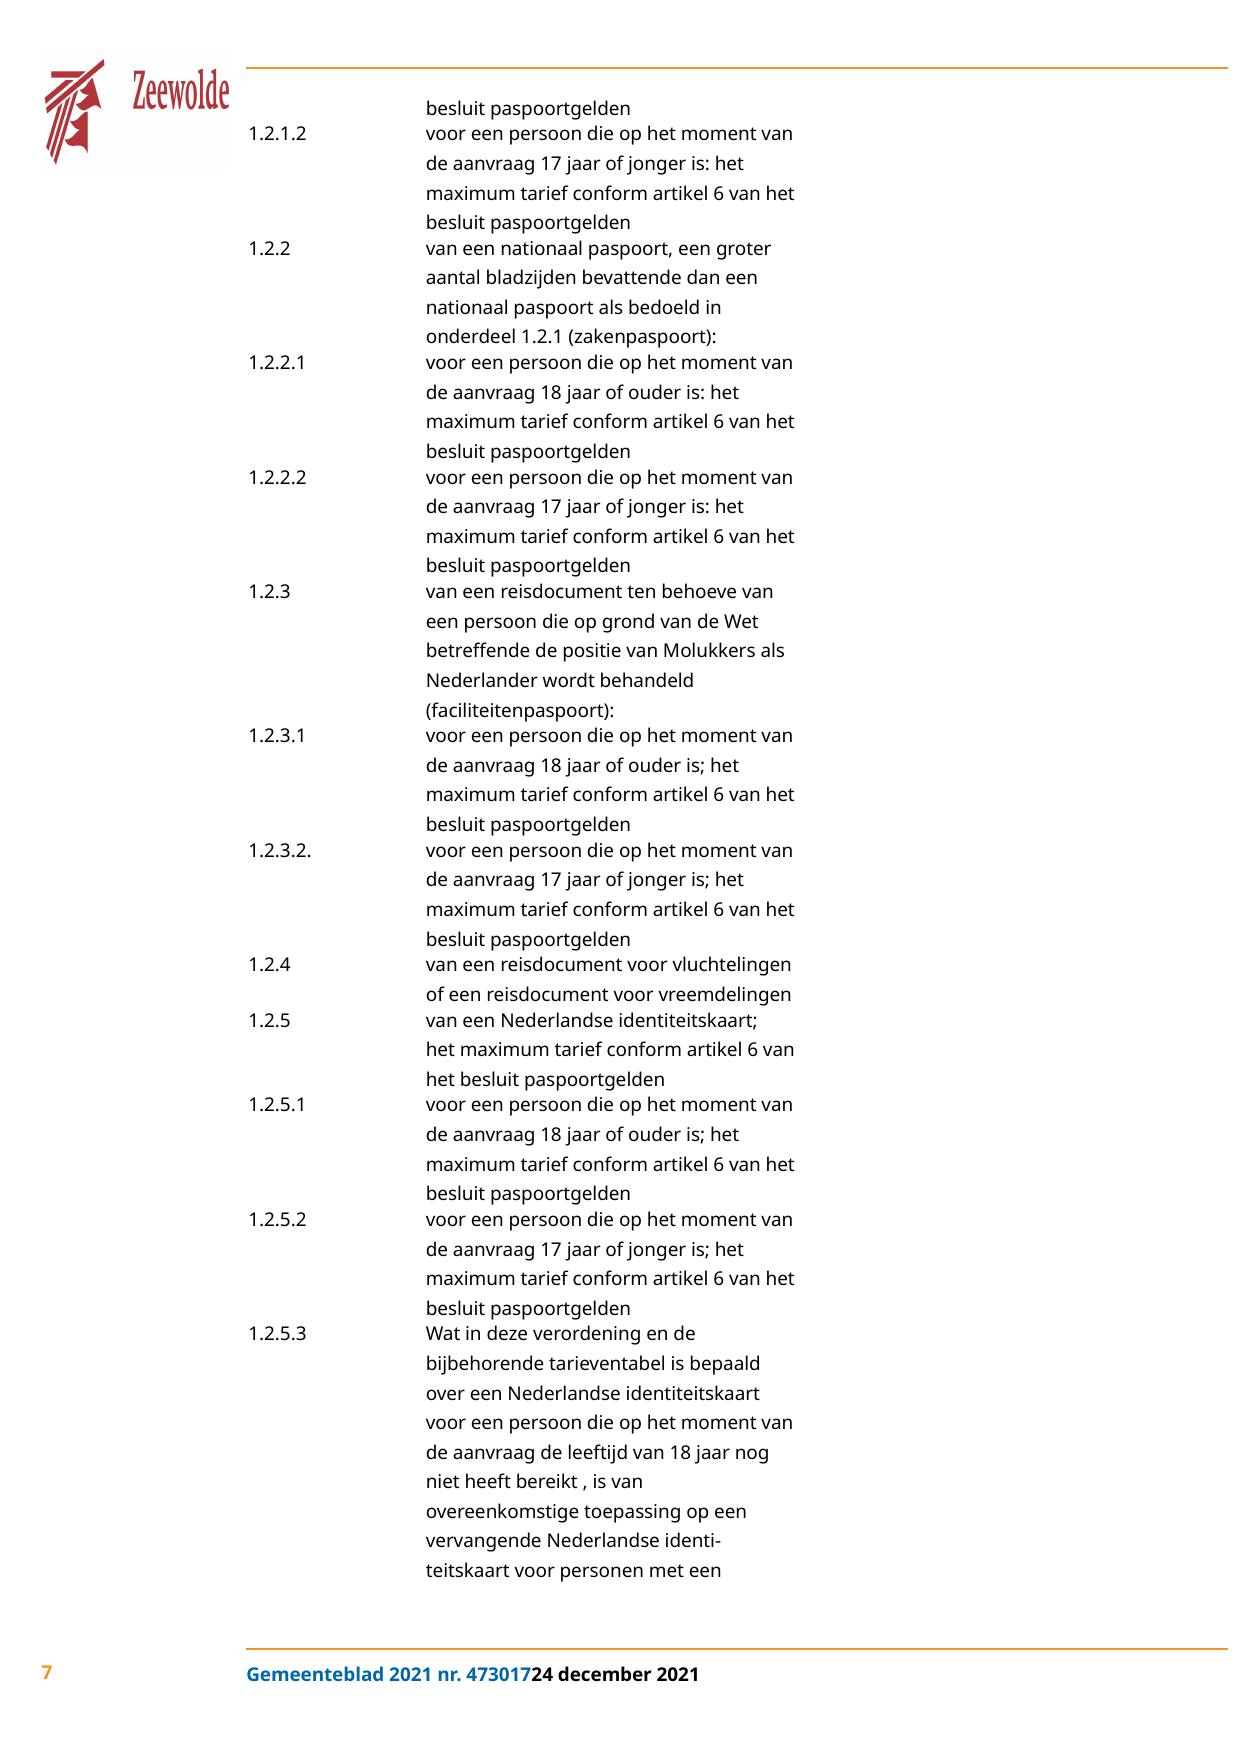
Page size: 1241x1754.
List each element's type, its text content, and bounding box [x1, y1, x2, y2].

table_cell 1.2.1.2 [248, 121, 426, 235]
table_cell [796, 837, 974, 951]
table_cell [796, 723, 974, 837]
table_cell 1.2.5.1 [248, 1092, 426, 1206]
table_cell [796, 1206, 974, 1321]
table_cell [974, 723, 1152, 837]
table_cell voor een persoon die op het moment van de aanvraag 18 jaar of ouder is; het maximum tarief conform artikel 6 van het besluit paspoortgelden [426, 1092, 796, 1206]
table_cell 1.2.3.2. [248, 837, 426, 951]
table_cell voor een persoon die op het moment van de aanvraag 18 jaar of ouder is: het maximum tarief conform artikel 6 van het besluit paspoortgelden [426, 350, 796, 464]
table_cell 1.2.5.3 [248, 1321, 426, 1583]
table_cell voor een persoon die op het moment van de aanvraag 17 jaar of jonger is: het maximum tarief conform artikel 6 van het besluit paspoortgelden [426, 121, 796, 235]
table_cell van een reisdocument voor vluchtelingen of een reisdocument voor vreemdelingen [426, 951, 796, 1007]
table_cell 1.2.2.2 [248, 464, 426, 578]
table_cell [796, 235, 974, 349]
table_cell [796, 95, 974, 121]
table_cell 1.2.5 [248, 1007, 426, 1092]
table_cell [974, 1007, 1152, 1092]
table_cell [974, 121, 1152, 235]
table_cell [974, 1206, 1152, 1321]
table_cell 1.2.2 [248, 235, 426, 349]
table_cell voor een persoon die op het moment van de aanvraag 18 jaar of ouder is; het maximum tarief conform artikel 6 van het besluit paspoortgelden [426, 723, 796, 837]
table_cell [796, 1007, 974, 1092]
table_cell [796, 464, 974, 578]
table_cell [974, 951, 1152, 1007]
table_cell 1.2.3 [248, 579, 426, 722]
table_cell [796, 579, 974, 722]
table_cell voor een persoon die op het moment van de aanvraag 17 jaar of jonger is; het maximum tarief conform artikel 6 van het besluit paspoortgelden [426, 1206, 796, 1321]
table_cell [974, 1092, 1152, 1206]
table_cell [796, 1092, 974, 1206]
table_cell [974, 95, 1152, 121]
table_cell 1.2.2.1 [248, 350, 426, 464]
table_cell van een reisdocument ten behoeve van een persoon die op grond van de Wet betreffende de positie van Molukkers als Nederlander wordt behandeld (faciliteitenpaspoort): [426, 579, 796, 722]
table_cell 1.2.4 [248, 951, 426, 1007]
table_cell 1.2.5.2 [248, 1206, 426, 1321]
table_cell besluit paspoortgelden [426, 95, 796, 121]
table_cell [974, 579, 1152, 722]
table_cell 1.2.3.1 [248, 723, 426, 837]
table_cell [974, 837, 1152, 951]
table_cell van een nationaal paspoort, een groter aantal bladzijden bevattende dan een nationaal paspoort als bedoeld in onderdeel 1.2.1 (zakenpaspoort): [426, 235, 796, 349]
table_cell [974, 350, 1152, 464]
table_cell van een Nederlandse identiteitskaart; het maximum tarief conform artikel 6 van het besluit paspoortgelden [426, 1007, 796, 1092]
table_cell voor een persoon die op het moment van de aanvraag 17 jaar of jonger is; het maximum tarief conform artikel 6 van het besluit paspoortgelden [426, 837, 796, 951]
table_cell voor een persoon die op het moment van de aanvraag 17 jaar of jonger is: het maximum tarief conform artikel 6 van het besluit paspoortgelden [426, 464, 796, 578]
table_cell [796, 1321, 974, 1583]
table_cell Wat in deze verordening en de bijbehorende tarieventabel is bepaald over een Nederlandse identiteitskaart voor een persoon die op het moment van de aanvraag de leeftijd van 18 jaar nog niet heeft bereikt , is van overeenkomstige toepassing op een vervangende Nederlandse identi-teitskaart voor personen met een [426, 1321, 796, 1583]
table_cell [974, 464, 1152, 578]
picture [41, 47, 231, 172]
table_cell [796, 121, 974, 235]
table_cell [248, 95, 426, 121]
table_cell [796, 350, 974, 464]
table_cell [974, 1321, 1152, 1583]
table_cell [796, 951, 974, 1007]
table_cell [974, 235, 1152, 349]
